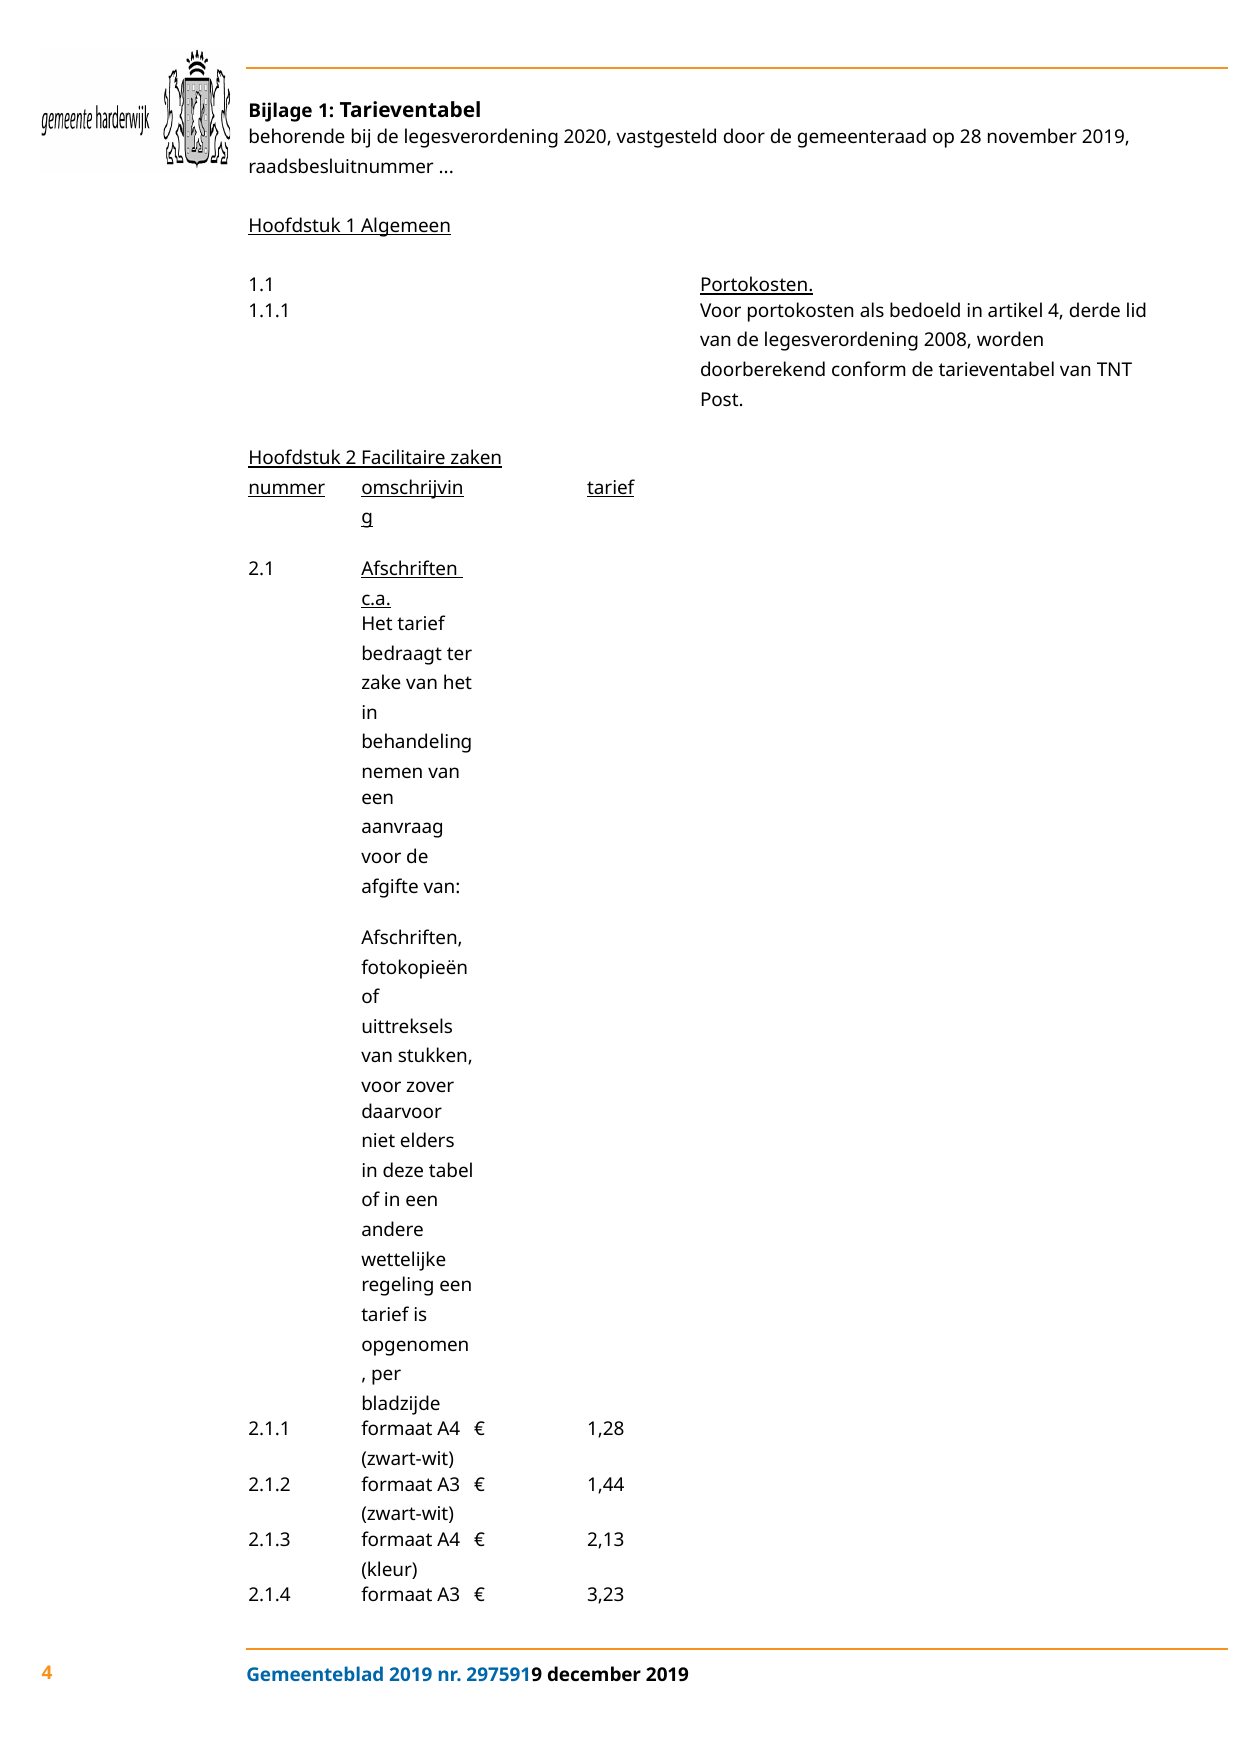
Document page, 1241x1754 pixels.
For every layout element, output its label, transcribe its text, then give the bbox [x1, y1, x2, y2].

table_cell [248, 610, 361, 784]
table_cell [248, 899, 361, 924]
table_cell [587, 555, 700, 610]
table_cell Afschriften c.a. [361, 555, 474, 610]
table_cell [587, 529, 700, 555]
table_header 1.1 [248, 271, 700, 297]
table_cell € [474, 1471, 587, 1526]
table_cell daarvoor niet elders in deze tabel of in een andere wettelijke [361, 1098, 474, 1272]
table_cell 2.1 [248, 555, 361, 610]
table_cell een aanvraag voor de afgifte van: [361, 784, 474, 898]
table_header omschrijving [361, 474, 474, 529]
table_cell € [474, 1582, 587, 1607]
text Bijlage 1: Tarieventabel [248, 95, 1152, 123]
table_cell 2.1.4 [248, 1582, 361, 1607]
table_cell [248, 784, 361, 898]
table_cell [474, 610, 587, 784]
table_cell [587, 899, 700, 924]
table_cell 2,13 [587, 1526, 700, 1582]
table_cell formaat A3 (zwart-wit) [361, 1471, 474, 1526]
table_cell [361, 529, 474, 555]
table_cell € [474, 1526, 587, 1582]
table_cell 2.1.1 [248, 1416, 361, 1471]
table_cell Afschriften, fotokopieën of uittreksels van stukken, voor zover [361, 924, 474, 1098]
table_cell formaat A4 (zwart-wit) [361, 1416, 474, 1471]
table_cell [587, 610, 700, 784]
table_cell 2.1.2 [248, 1471, 361, 1526]
text Hoofdstuk 1 Algemeen [248, 212, 1152, 238]
table_cell Voor portokosten als bedoeld in artikel 4, derde lid van de legesverordening 2008, worden doorberekend conform de tarieventabel van TNT Post. [700, 297, 1152, 412]
table_cell [474, 899, 587, 924]
table_cell [474, 1272, 587, 1416]
table_cell formaat A3 [361, 1582, 474, 1607]
table_cell 1,28 [587, 1416, 700, 1471]
table_cell [248, 1272, 361, 1416]
text Hoofdstuk 2 Facilitaire zaken [248, 444, 1152, 470]
table_cell [248, 529, 361, 555]
table_header nummer [248, 474, 361, 529]
table_cell 1.1.1 [248, 297, 700, 412]
table_cell [248, 924, 361, 1098]
table_cell [474, 1098, 587, 1272]
table_header tarief [587, 474, 700, 529]
table_cell [587, 1272, 700, 1416]
table_cell regeling een tarief is opgenomen, per bladzijde [361, 1272, 474, 1416]
table_cell [587, 1098, 700, 1272]
table_cell [474, 555, 587, 610]
table_cell € [474, 1416, 587, 1471]
table_cell [587, 924, 700, 1098]
table_header [474, 474, 587, 529]
table_cell 2.1.3 [248, 1526, 361, 1582]
table_cell 1,44 [587, 1471, 700, 1526]
table_cell Het tarief bedraagt ter zake van het in behandeling nemen van [361, 610, 474, 784]
table_cell [248, 1098, 361, 1272]
table_cell [474, 924, 587, 1098]
table_cell [587, 784, 700, 898]
text behorende bij de legesverordening 2020, vastgesteld door de gemeenteraad op 28 november 2019, raadsbesluitnummer ... [248, 123, 1152, 179]
picture [41, 47, 231, 172]
table_header Portokosten. [700, 271, 1152, 297]
table_cell [474, 784, 587, 898]
table_cell formaat A4 (kleur) [361, 1526, 474, 1582]
table_cell [474, 529, 587, 555]
table_cell [361, 899, 474, 924]
table_cell 3,23 [587, 1582, 700, 1607]
